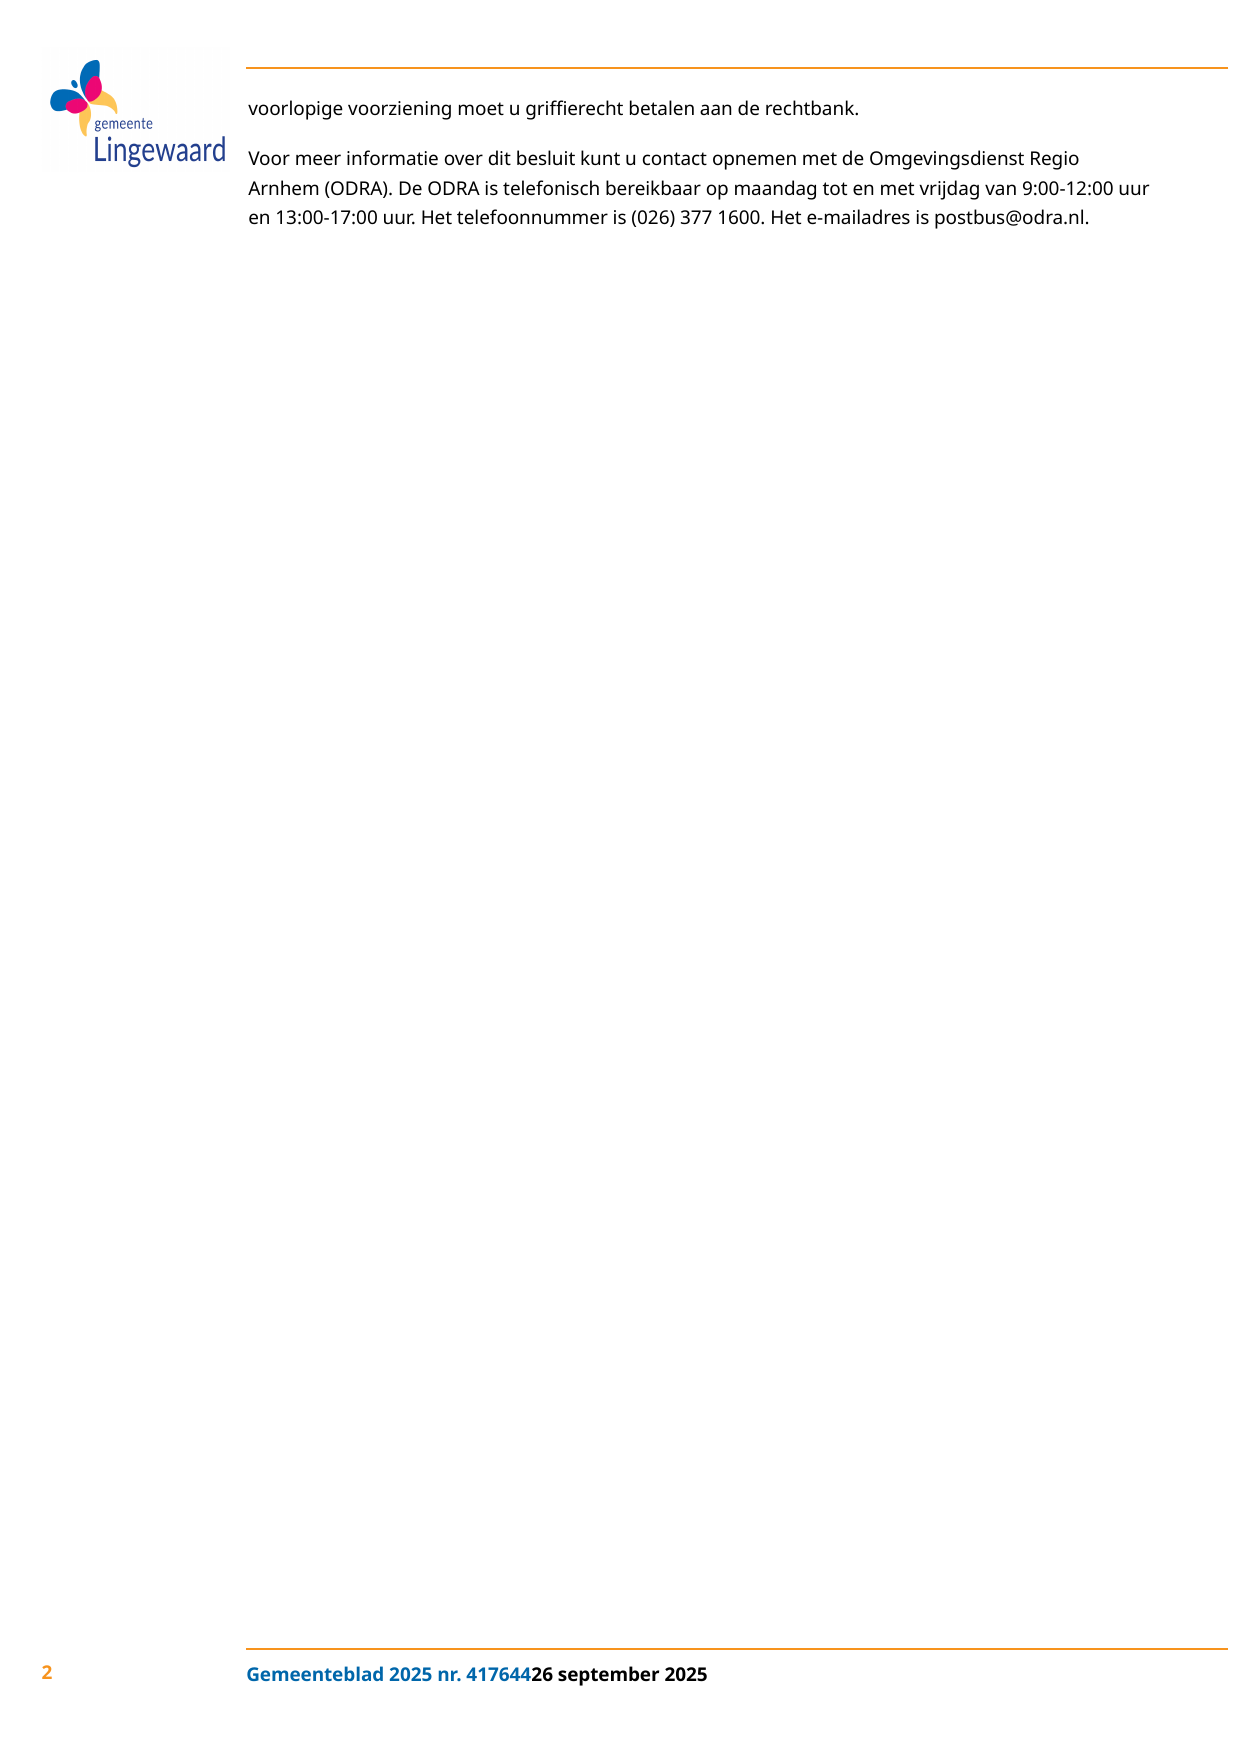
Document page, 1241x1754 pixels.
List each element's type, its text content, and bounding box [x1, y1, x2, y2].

text Voor meer informatie over dit besluit kunt u contact opnemen met de Omgevingsdienst Regio Arnhem (ODRA). De ODRA is telefonisch bereikbaar op maandag tot en met vrijdag van 9:00-12:00 uur en 13:00-17:00 uur. Het telefoonnummer is (026) 377 1600. Het e-mailadres is postbus@odra.nl. [248, 145, 1152, 230]
picture [41, 47, 231, 172]
text voorlopige voorziening moet u griffierecht betalen aan de rechtbank. [248, 95, 1152, 121]
